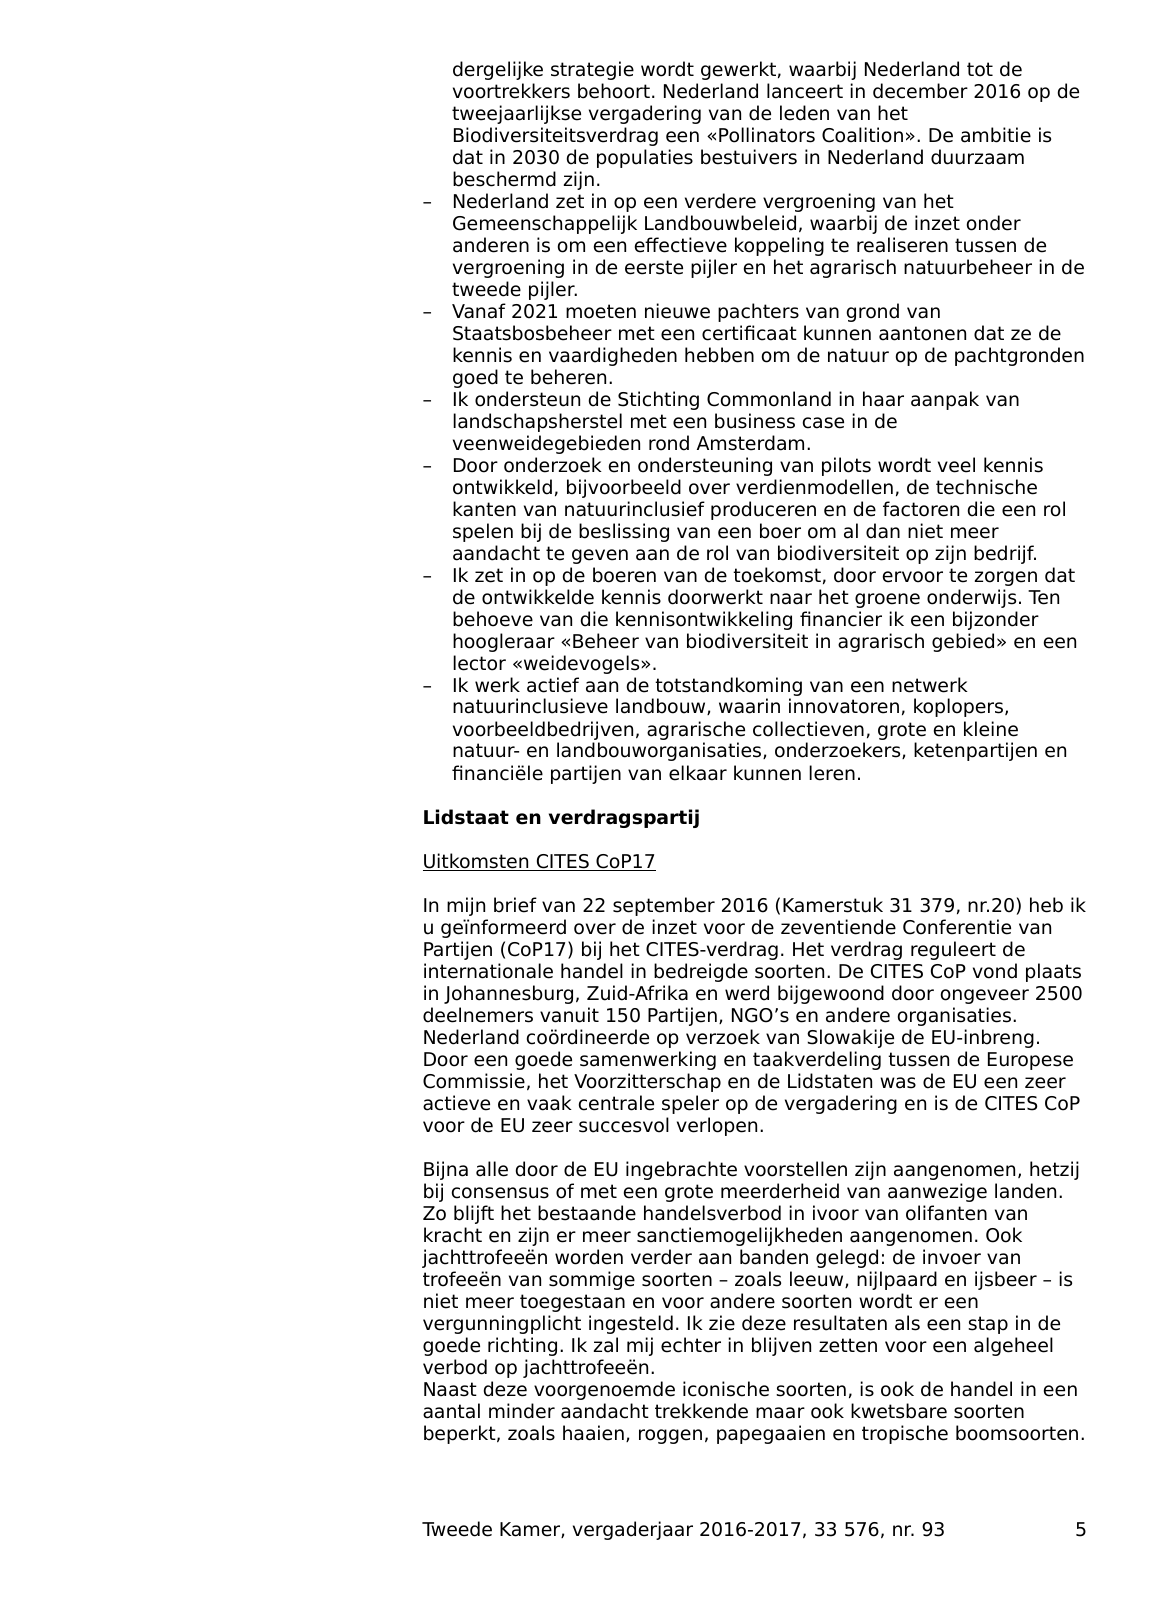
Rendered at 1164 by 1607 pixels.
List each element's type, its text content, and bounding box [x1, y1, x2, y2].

text Naast deze voorgenoemde iconische soorten, is ook de handel in een aantal minder aandacht trekkende maar ook kwetsbare soorten beperkt, zoals haaien, roggen, papegaaien en tropische boomsoorten. [422, 1379, 1087, 1444]
text – Ik werk actief aan de totstandkoming van een netwerk natuurinclusieve landbouw, waarin innovatoren, koplopers, voorbeeldbedrijven, agrarische collectieven, grote en kleine natuur- en landbouworganisaties, onderzoekers, ketenpartijen en financiële partijen van elkaar kunnen leren. [422, 674, 1087, 784]
text In mijn brief van 22 september 2016 (Kamerstuk 31 379, nr.20) heb ik u geïnformeerd over de inzet voor de zeventiende Conferentie van Partijen (CoP17) bij het CITES-verdrag. Het verdrag reguleert de internationale handel in bedreigde soorten. De CITES CoP vond plaats in Johannesburg, Zuid-Afrika en werd bijgewoond door ongeveer 2500 deelnemers vanuit 150 Partijen, NGO’s en andere organisaties. Nederland coördineerde op verzoek van Slowakije de EU-inbreng. Door een goede samenwerking en taakverdeling tussen de Europese Commissie, het Voorzitterschap en de Lidstaten was de EU een zeer actieve en vaak centrale speler op de vergadering en is de CITES CoP voor de EU zeer succesvol verlopen. [422, 895, 1087, 1137]
text dergelijke strategie wordt gewerkt, waarbij Nederland tot de voortrekkers behoort. Nederland lanceert in december 2016 op de tweejaarlijkse vergadering van de leden van het Biodiversiteitsverdrag een «Pollinators Coalition». De ambitie is dat in 2030 de populaties bestuivers in Nederland duurzaam beschermd zijn. [422, 59, 1087, 191]
text Bijna alle door de EU ingebrachte voorstellen zijn aangenomen, hetzij bij consensus of met een grote meerderheid van aanwezige landen. Zo blijft het bestaande handelsverbod in ivoor van olifanten van kracht en zijn er meer sanctiemogelijkheden aangenomen. Ook jachttrofeeën worden verder aan banden gelegd: de invoer van trofeeën van sommige soorten – zoals leeuw, nijlpaard en ijsbeer – is niet meer toegestaan en voor andere soorten wordt er een vergunningplicht ingesteld. Ik zie deze resultaten als een stap in de goede richting. Ik zal mij echter in blijven zetten voor een algeheel verbod op jachttrofeeën. [422, 1159, 1087, 1379]
text – Nederland zet in op een verdere vergroening van het Gemeenschappelijk Landbouwbeleid, waarbij de inzet onder anderen is om een effectieve koppeling te realiseren tussen de vergroening in de eerste pijler en het agrarisch natuurbeheer in de tweede pijler. [422, 191, 1087, 301]
text – Ik ondersteun de Stichting Commonland in haar aanpak van landschapsherstel met een business case in de veenweidegebieden rond Amsterdam. [422, 389, 1087, 455]
subtitle Lidstaat en verdragspartij [422, 807, 1087, 828]
text – Ik zet in op de boeren van de toekomst, door ervoor te zorgen dat de ontwikkelde kennis doorwerkt naar het groene onderwijs. Ten behoeve van die kennisontwikkeling financier ik een bijzonder hoogleraar «Beheer van biodiversiteit in agrarisch gebied» en een lector «weidevogels». [422, 564, 1087, 674]
text – Door onderzoek en ondersteuning van pilots wordt veel kennis ontwikkeld, bijvoorbeeld over verdienmodellen, de technische kanten van natuurinclusief produceren en de factoren die een rol spelen bij de beslissing van een boer om al dan niet meer aandacht te geven aan de rol van biodiversiteit op zijn bedrijf. [422, 455, 1087, 564]
subtitle Uitkomsten CITES CoP17 [422, 851, 1087, 873]
text – Vanaf 2021 moeten nieuwe pachters van grond van Staatsbosbeheer met een certificaat kunnen aantonen dat ze de kennis en vaardigheden hebben om de natuur op de pachtgronden goed te beheren. [422, 301, 1087, 389]
